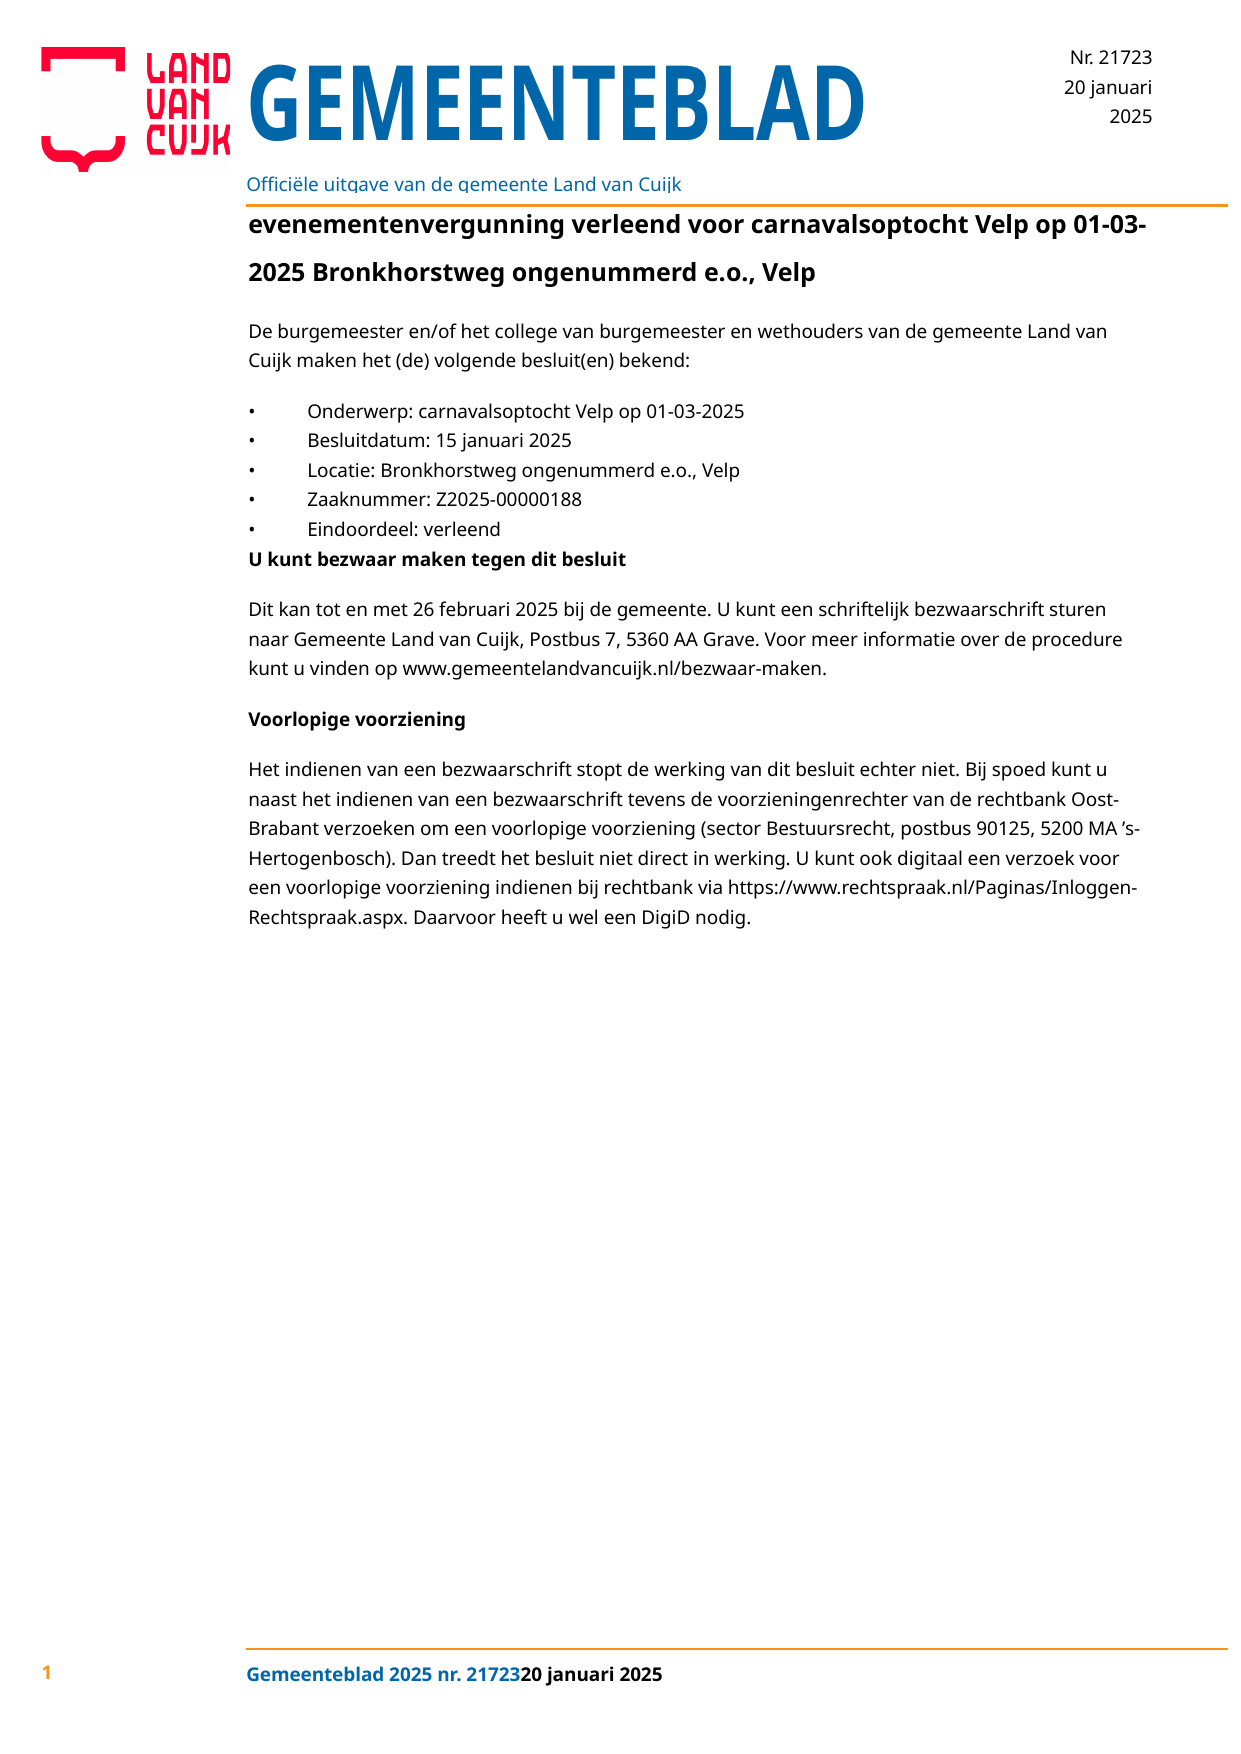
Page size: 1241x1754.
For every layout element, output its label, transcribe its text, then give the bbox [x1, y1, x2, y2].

text Dit kan tot en met 26 februari 2025 bij de gemeente. U kunt een schriftelijk bezwaarschrift sturen naar Gemeente Land van Cuijk, Postbus 7, 5360 AA Grave. Voor meer informatie over de procedure kunt u vinden op www.gemeentelandvancuijk.nl/bezwaar-maken. [248, 596, 1152, 681]
text U kunt bezwaar maken tegen dit besluit [248, 546, 1152, 572]
list Besluitdatum: 15 januari 2025 [248, 427, 1152, 453]
text Het indienen van een bezwaarschrift stopt de werking van dit besluit echter niet. Bij spoed kunt u naast het indienen van een bezwaarschrift tevens de voorzieningenrechter van de rechtbank Oost-Brabant verzoeken om een voorlopige voorziening (sector Bestuursrecht, postbus 90125, 5200 MA ’s-Hertogenbosch). Dan treedt het besluit niet direct in werking. U kunt ook digitaal een verzoek voor een voorlopige voorziening indienen bij rechtbank via https://www.rechtspraak.nl/Paginas/Inloggen-Rechtspraak.aspx. Daarvoor heeft u wel een DigiD nodig. [248, 756, 1152, 930]
list Locatie: Bronkhorstweg ongenummerd e.o., Velp [248, 457, 1152, 483]
list Zaaknummer: Z2025-00000188 [248, 487, 1152, 512]
list Onderwerp: carnavalsoptocht Velp op 01-03-2025 [248, 398, 1152, 424]
picture [41, 47, 231, 172]
list Eindoordeel: verleend [248, 516, 1152, 542]
text De burgemeester en/of het college van burgemeester en wethouders van de gemeente Land van Cuijk maken het (de) volgende besluit(en) bekend: [248, 318, 1152, 373]
text Voorlopige voorziening [248, 706, 1152, 732]
text evenementenvergunning verleend voor carnavalsoptocht Velp op 01-03-2025 Bronkhorstweg ongenummerd e.o., Velp [248, 207, 1152, 288]
